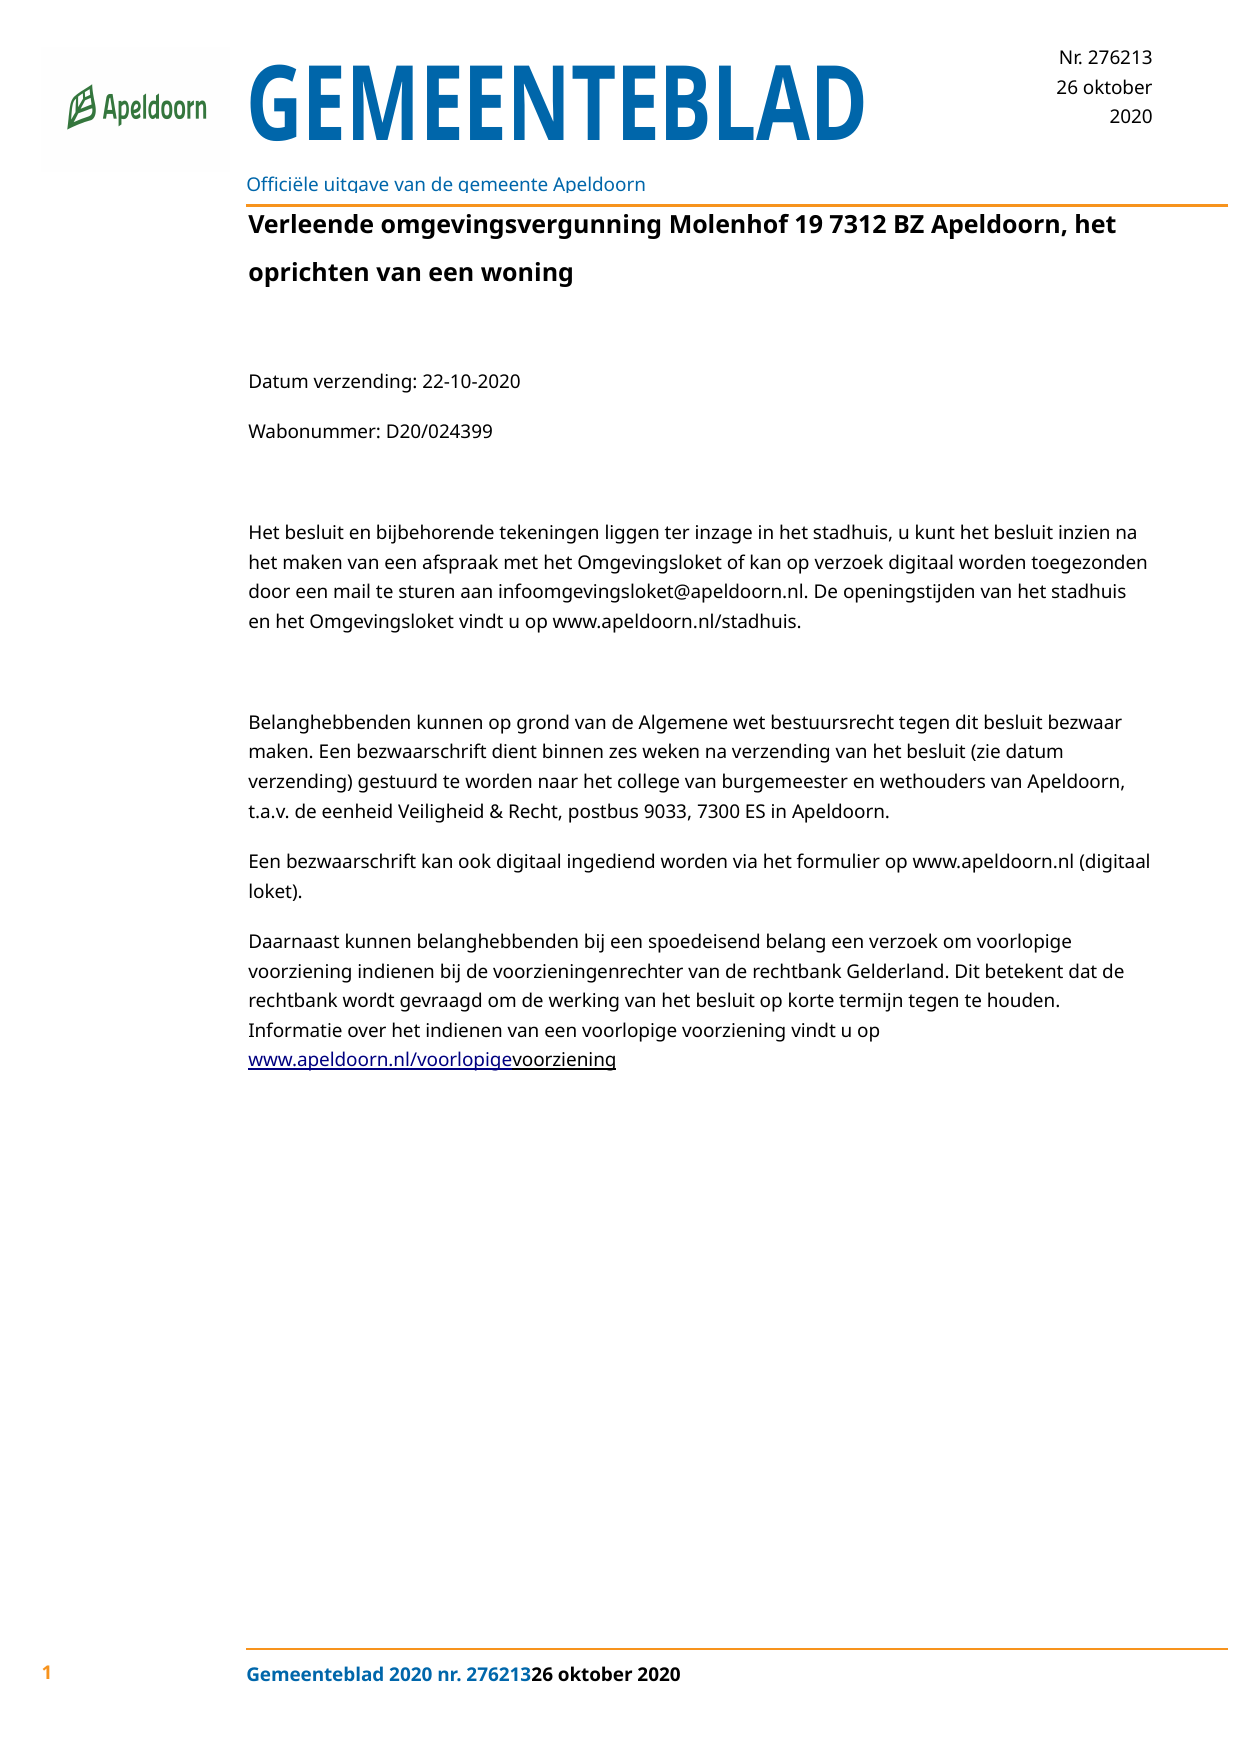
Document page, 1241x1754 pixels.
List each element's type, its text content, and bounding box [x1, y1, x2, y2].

picture [41, 47, 231, 172]
text Het besluit en bijbehorende tekeningen liggen ter inzage in het stadhuis, u kunt het besluit inzien na het maken van een afspraak met het Omgevingsloket of kan op verzoek digitaal worden toegezonden door een mail te sturen aan infoomgevingsloket@apeldoorn.nl. De openingstijden van het stadhuis en het Omgevingsloket vindt u op www.apeldoorn.nl/stadhuis. [248, 519, 1152, 634]
text Daarnaast kunnen belanghebbenden bij een spoedeisend belang een verzoek om voorlopige voorziening indienen bij de voorzieningenrechter van de rechtbank Gelderland. Dit betekent dat de rechtbank wordt gevraagd om de werking van het besluit op korte termijn tegen te houden. Informatie over het indienen van een voorlopige voorziening vindt u op www.apeldoorn.nl/voorlopigevoorziening [248, 928, 1152, 1072]
text Verleende omgevingsvergunning Molenhof 19 7312 BZ Apeldoorn, het oprichten van een woning [248, 207, 1152, 288]
text Wabonummer: D20/024399 [248, 419, 1152, 444]
text Belanghebbenden kunnen op grond van de Algemene wet bestuursrecht tegen dit besluit bezwaar maken. Een bezwaarschrift dient binnen zes weken na verzending van het besluit (zie datum verzending) gestuurd te worden naar het college van burgemeester en wethouders van Apeldoorn, t.a.v. de eenheid Veiligheid & Recht, postbus 9033, 7300 ES in Apeldoorn. [248, 709, 1152, 824]
text Datum verzending: 22-10-2020 [248, 368, 1152, 394]
text Een bezwaarschrift kan ook digitaal ingediend worden via het formulier op www.apeldoorn.nl (digitaal loket). [248, 848, 1152, 904]
